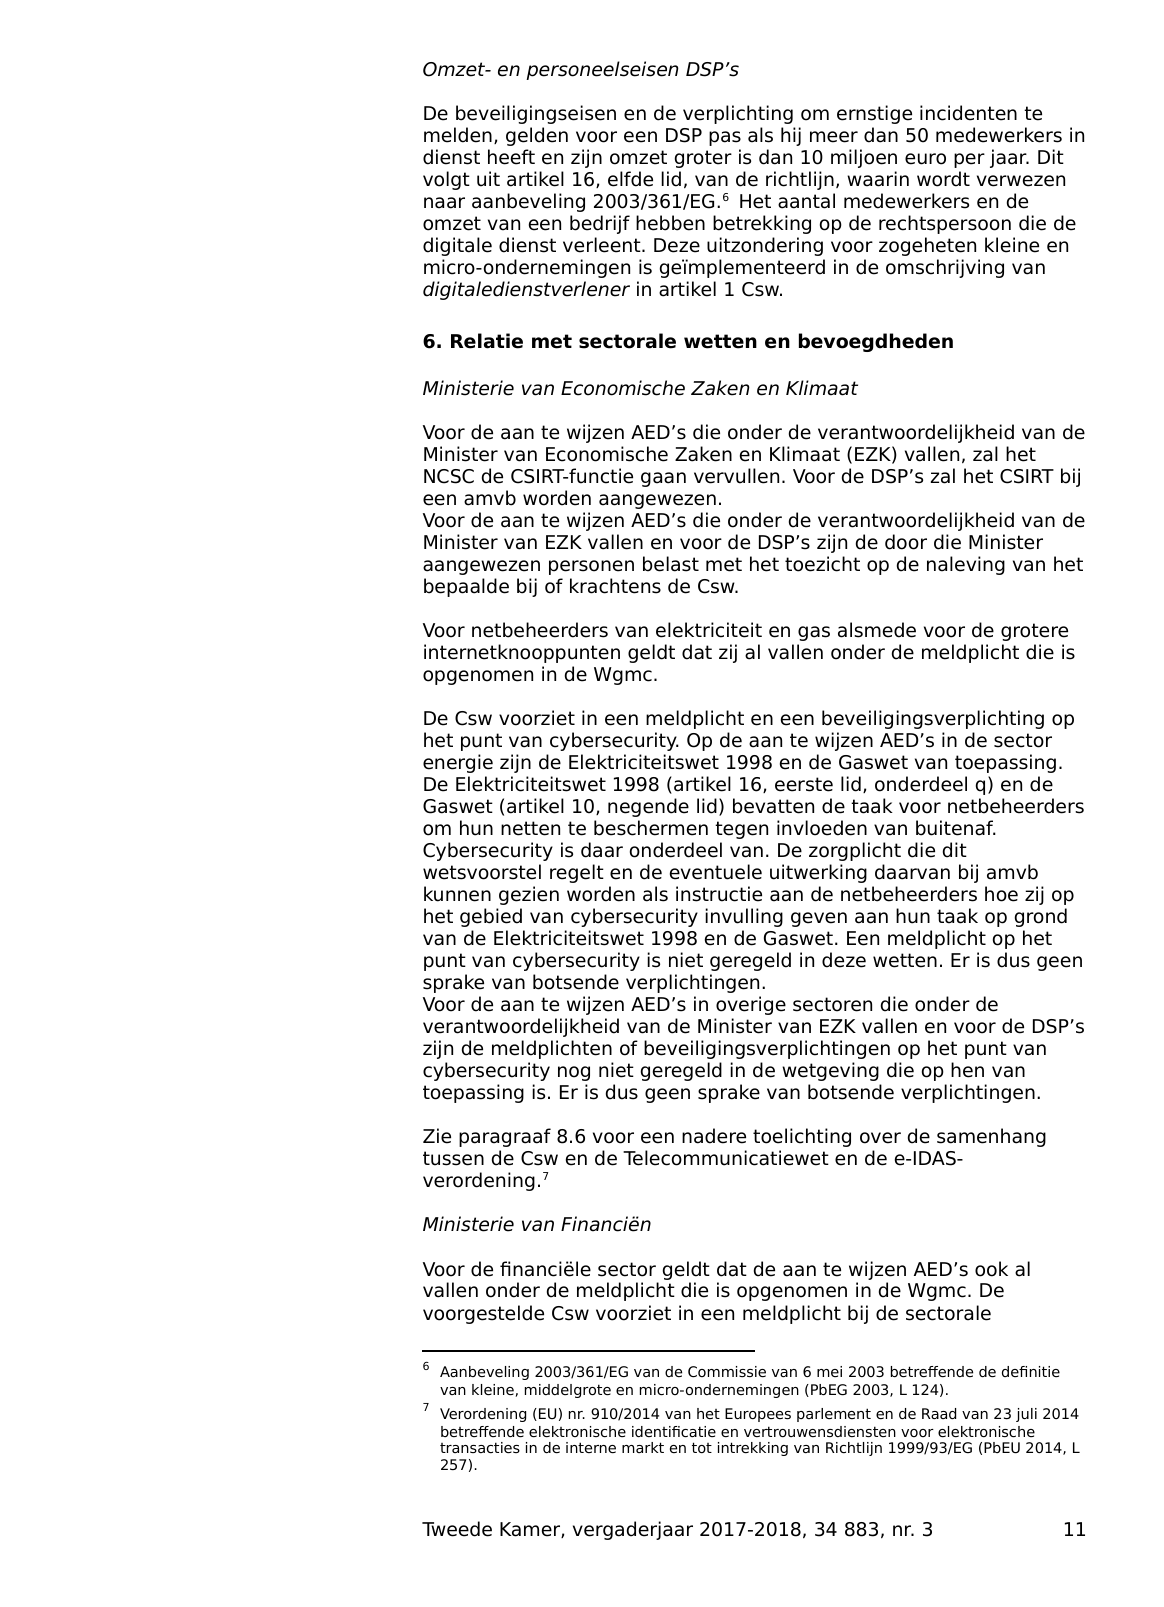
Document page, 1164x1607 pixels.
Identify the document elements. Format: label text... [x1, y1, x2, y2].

text Voor de aan te wijzen AED’s die onder de verantwoordelijkheid van de Minister van EZK vallen en voor de DSP’s zijn de door die Minister aangewezen personen belast met het toezicht op de naleving van het bepaalde bij of krachtens de Csw. [422, 510, 1087, 598]
text Aanbeveling 2003/361/EG van de Commissie van 6 mei 2003 betreffende de definitie van kleine, middelgrote en micro-ondernemingen (PbEG 2003, L 124). [422, 1360, 1087, 1399]
text Voor de aan te wijzen AED’s in overige sectoren die onder de verantwoordelijkheid van de Minister van EZK vallen en voor de DSP’s zijn de meldplichten of beveiligingsverplichtingen op het punt van cybersecurity nog niet geregeld in de wetgeving die op hen van toepassing is. Er is dus geen sprake van botsende verplichtingen. [422, 994, 1087, 1104]
text Verordening (EU) nr. 910/2014 van het Europees parlement en de Raad van 23 juli 2014 betreffende elektronische identificatie en vertrouwensdiensten voor elektronische transacties in de interne markt en tot intrekking van Richtlijn 1999/93/EG (PbEU 2014, L 257). [422, 1402, 1087, 1474]
text Zie paragraaf 8.6 voor een nadere toelichting over de samenhang tussen de Csw en de Telecommunicatiewet en de e-IDAS-verordening. [422, 1126, 1087, 1192]
subtitle Ministerie van Economische Zaken en Klimaat [422, 378, 1087, 400]
text Voor de financiële sector geldt dat de aan te wijzen AED’s ook al vallen onder de meldplicht die is opgenomen in de Wgmc. De voorgestelde Csw voorziet in een meldplicht bij de sectorale [422, 1258, 1087, 1324]
subtitle 6. Relatie met sectorale wetten en bevoegdheden [422, 331, 1087, 353]
text De Csw voorziet in een meldplicht en een beveiligingsverplichting op het punt van cybersecurity. Op de aan te wijzen AED’s in de sector energie zijn de Elektriciteitswet 1998 en de Gaswet van toepassing. De Elektriciteitswet 1998 (artikel 16, eerste lid, onderdeel q) en de Gaswet (artikel 10, negende lid) bevatten de taak voor netbeheerders om hun netten te beschermen tegen invloeden van buitenaf. Cybersecurity is daar onderdeel van. De zorgplicht die dit wetsvoorstel regelt en de eventuele uitwerking daarvan bij amvb kunnen gezien worden als instructie aan de netbeheerders hoe zij op het gebied van cybersecurity invulling geven aan hun taak op grond van de Elektriciteitswet 1998 en de Gaswet. Een meldplicht op het punt van cybersecurity is niet geregeld in deze wetten. Er is dus geen sprake van botsende verplichtingen. [422, 708, 1087, 994]
subtitle Ministerie van Financiën [422, 1214, 1087, 1236]
text Voor de aan te wijzen AED’s die onder de verantwoordelijkheid van de Minister van Economische Zaken en Klimaat (EZK) vallen, zal het NCSC de CSIRT-functie gaan vervullen. Voor de DSP’s zal het CSIRT bij een amvb worden aangewezen. [422, 422, 1087, 510]
subtitle Omzet- en personeelseisen DSP’s [422, 59, 1087, 81]
text De beveiligingseisen en de verplichting om ernstige incidenten te melden, gelden voor een DSP pas als hij meer dan 50 medewerkers in dienst heeft en zijn omzet groter is dan 10 miljoen euro per jaar. Dit volgt uit artikel 16, elfde lid, van de richtlijn, waarin wordt verwezen naar aanbeveling 2003/361/EG. Het aantal medewerkers en de omzet van een bedrijf hebben betrekking op de rechtspersoon die de digitale dienst verleent. Deze uitzondering voor zogeheten kleine en micro-ondernemingen is geïmplementeerd in de omschrijving van digitaledienstverlener in artikel 1 Csw. [422, 103, 1087, 301]
text Voor netbeheerders van elektriciteit en gas alsmede voor de grotere internetknooppunten geldt dat zij al vallen onder de meldplicht die is opgenomen in de Wgmc. [422, 620, 1087, 686]
